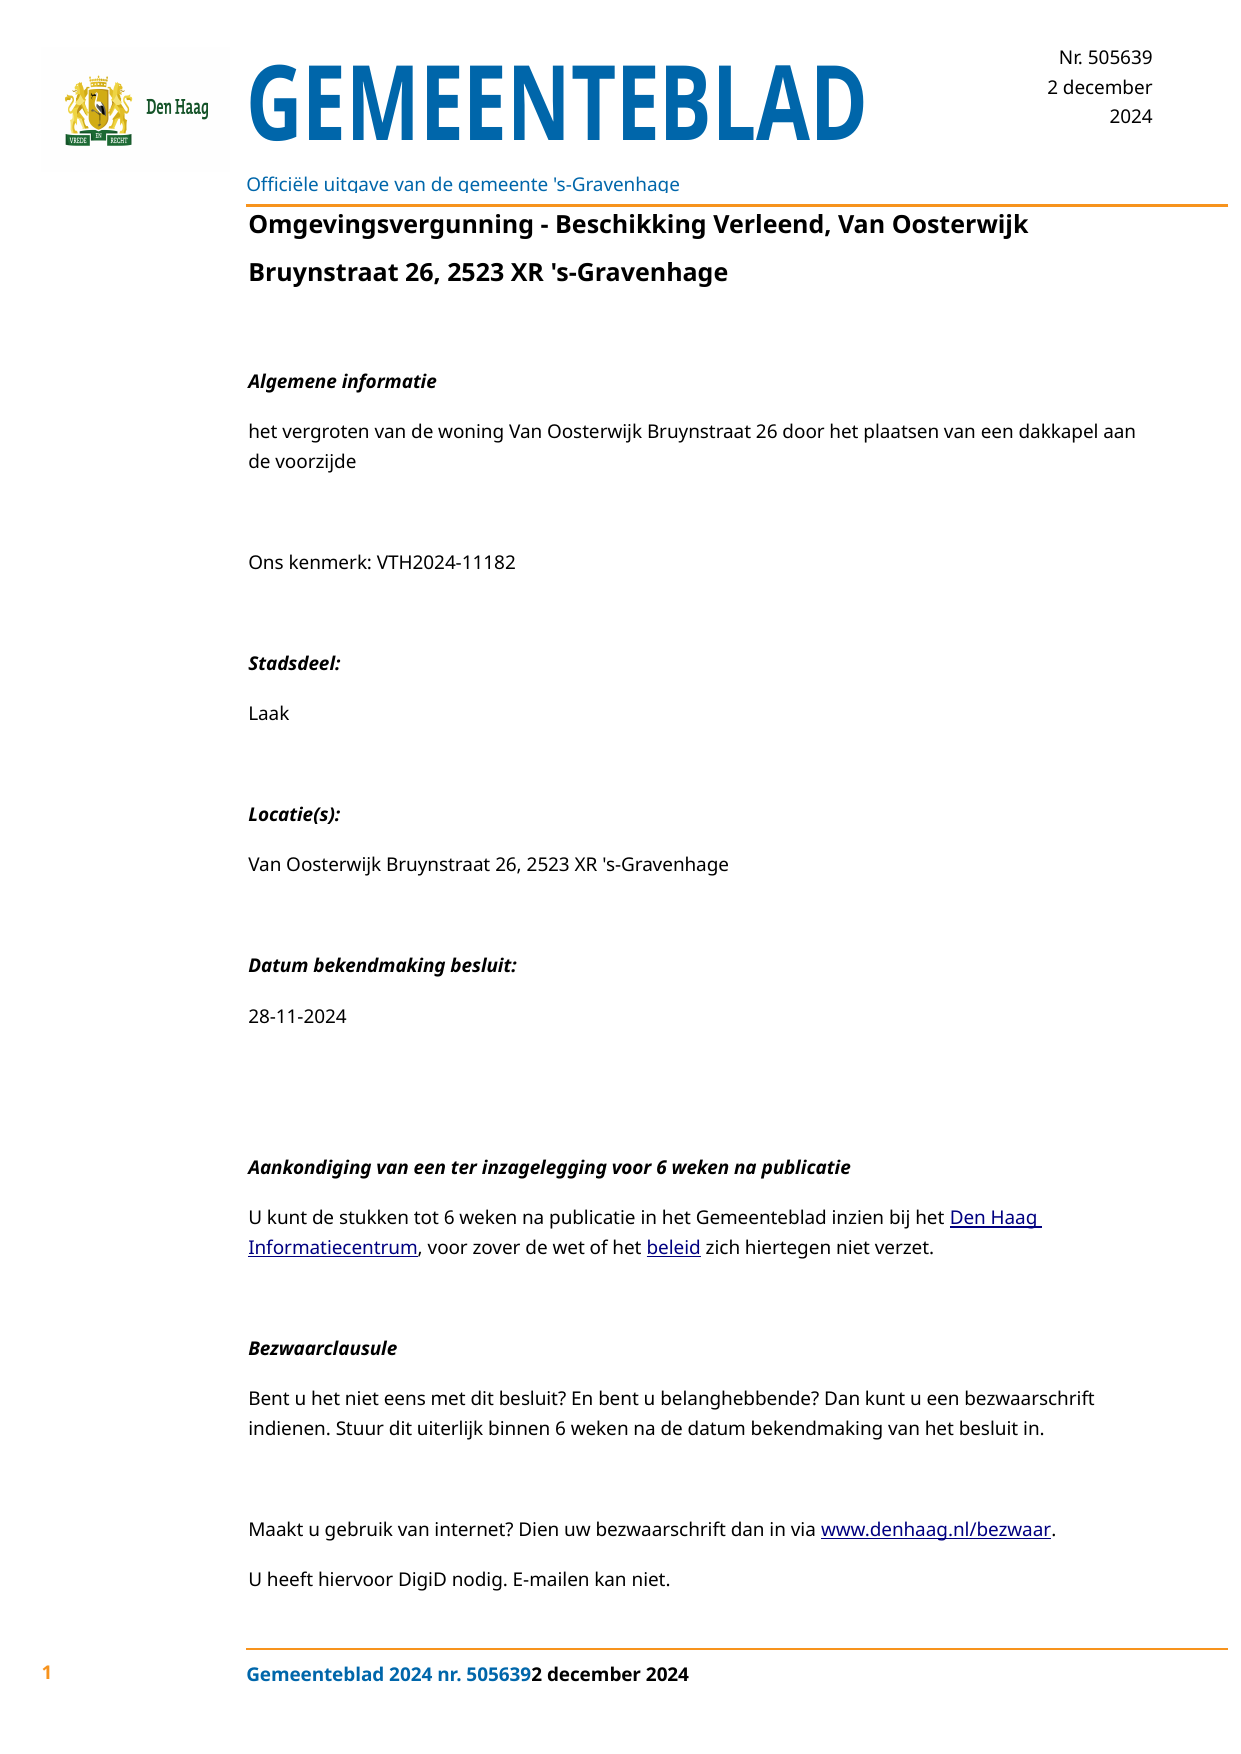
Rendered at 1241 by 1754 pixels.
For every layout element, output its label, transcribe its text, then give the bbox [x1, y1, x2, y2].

text Algemene informatie [248, 368, 1152, 394]
text Stadsdeel: [248, 650, 1152, 676]
text Bent u het niet eens met dit besluit? En bent u belanghebbende? Dan kunt u een bezwaarschrift indienen. Stuur dit uiterlijk binnen 6 weken na de datum bekendmaking van het besluit in. [248, 1385, 1152, 1441]
picture [41, 47, 231, 172]
text het vergroten van de woning Van Oosterwijk Bruynstraat 26 door het plaatsen van een dakkapel aan de voorzijde [248, 419, 1152, 474]
text Ons kenmerk: VTH2024-11182 [248, 549, 1152, 575]
text U kunt de stukken tot 6 weken na publicatie in het Gemeenteblad inzien bij het Den Haag Informatiecentrum, voor zover de wet of het beleid zich hiertegen niet verzet. [248, 1204, 1152, 1260]
text U heeft hiervoor DigiD nodig. E-mailen kan niet. [248, 1566, 1152, 1592]
text Laak [248, 700, 1152, 726]
text Datum bekendmaking besluit: [248, 952, 1152, 978]
text Omgevingsvergunning - Beschikking Verleend, Van Oosterwijk Bruynstraat 26, 2523 XR 's-Gravenhage [248, 207, 1152, 288]
text Maakt u gebruik van internet? Dien uw bezwaarschrift dan in via www.denhaag.nl/bezwaar. [248, 1516, 1152, 1542]
text 28-11-2024 [248, 1003, 1152, 1029]
text Bezwaarclausule [248, 1335, 1152, 1361]
text Van Oosterwijk Bruynstraat 26, 2523 XR 's-Gravenhage [248, 852, 1152, 877]
text Aankondiging van een ter inzagelegging voor 6 weken na publicatie [248, 1154, 1152, 1180]
text Locatie(s): [248, 801, 1152, 827]
